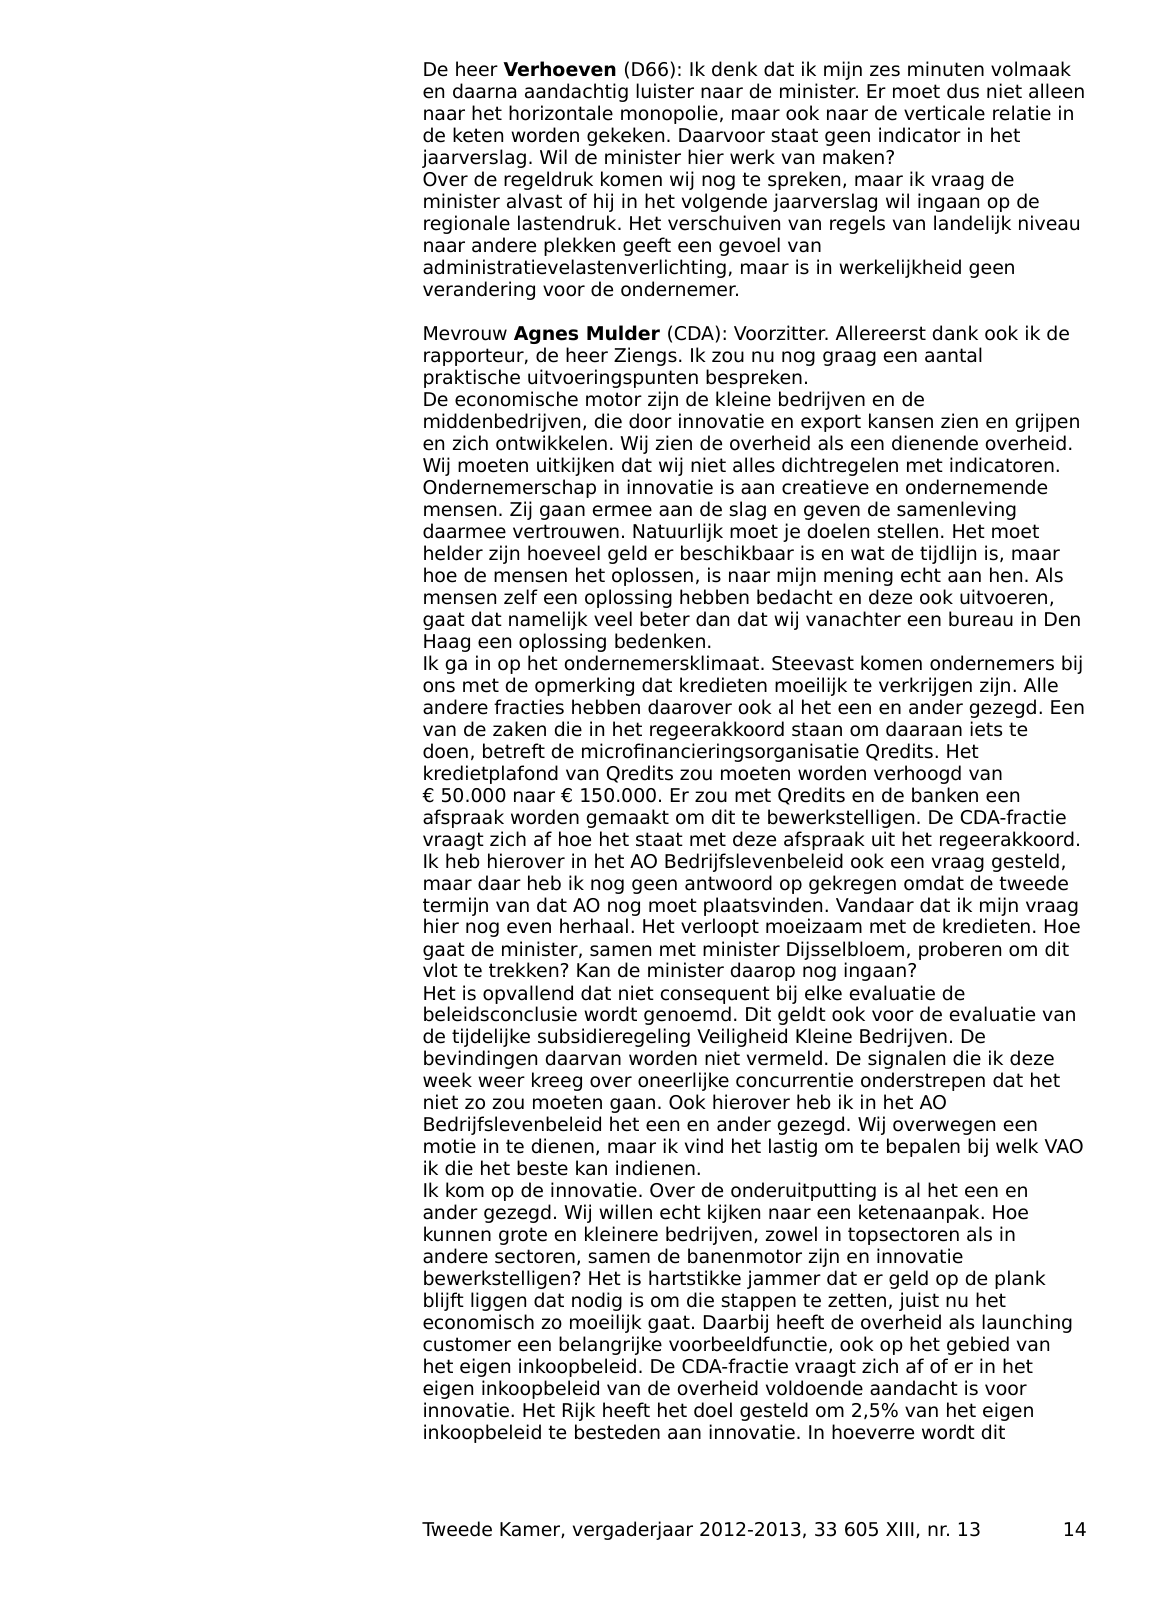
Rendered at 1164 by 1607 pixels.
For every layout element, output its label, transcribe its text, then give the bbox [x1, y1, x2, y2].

text Het is opvallend dat niet consequent bij elke evaluatie de beleidsconclusie wordt genoemd. Dit geldt ook voor de evaluatie van de tijdelijke subsidieregeling Veiligheid Kleine Bedrijven. De bevindingen daarvan worden niet vermeld. De signalen die ik deze week weer kreeg over oneerlijke concurrentie onderstrepen dat het niet zo zou moeten gaan. Ook hierover heb ik in het AO Bedrijfslevenbeleid het een en ander gezegd. Wij overwegen een motie in te dienen, maar ik vind het lastig om te bepalen bij welk VAO ik die het beste kan indienen. [422, 982, 1087, 1180]
text De economische motor zijn de kleine bedrijven en de middenbedrijven, die door innovatie en export kansen zien en grijpen en zich ontwikkelen. Wij zien de overheid als een dienende overheid. Wij moeten uitkijken dat wij niet alles dichtregelen met indicatoren. Ondernemerschap in innovatie is aan creatieve en ondernemende mensen. Zij gaan ermee aan de slag en geven de samenleving daarmee vertrouwen. Natuurlijk moet je doelen stellen. Het moet helder zijn hoeveel geld er beschikbaar is en wat de tijdlijn is, maar hoe de mensen het oplossen, is naar mijn mening echt aan hen. Als mensen zelf een oplossing hebben bedacht en deze ook uitvoeren, gaat dat namelijk veel beter dan dat wij vanachter een bureau in Den Haag een oplossing bedenken. [422, 389, 1087, 653]
text Over de regeldruk komen wij nog te spreken, maar ik vraag de minister alvast of hij in het volgende jaarverslag wil ingaan op de regionale lastendruk. Het verschuiven van regels van landelijk niveau naar andere plekken geeft een gevoel van administratievelastenverlichting, maar is in werkelijkheid geen verandering voor de ondernemer. [422, 169, 1087, 301]
text Ik kom op de innovatie. Over de onderuitputting is al het een en ander gezegd. Wij willen echt kijken naar een ketenaanpak. Hoe kunnen grote en kleinere bedrijven, zowel in topsectoren als in andere sectoren, samen de banenmotor zijn en innovatie bewerkstelligen? Het is hartstikke jammer dat er geld op de plank blijft liggen dat nodig is om die stappen te zetten, juist nu het economisch zo moeilijk gaat. Daarbij heeft de overheid als launching customer een belangrijke voorbeeldfunctie, ook op het gebied van het eigen inkoopbeleid. De CDA-fractie vraagt zich af of er in het eigen inkoopbeleid van de overheid voldoende aandacht is voor innovatie. Het Rijk heeft het doel gesteld om 2,5% van het eigen inkoopbeleid te besteden aan innovatie. In hoeverre wordt dit [422, 1180, 1087, 1444]
text Mevrouw Agnes Mulder (CDA): Voorzitter. Allereerst dank ook ik de rapporteur, de heer Ziengs. Ik zou nu nog graag een aantal praktische uitvoeringspunten bespreken. [422, 323, 1087, 389]
text De heer Verhoeven (D66): Ik denk dat ik mijn zes minuten volmaak en daarna aandachtig luister naar de minister. Er moet dus niet alleen naar het horizontale monopolie, maar ook naar de verticale relatie in de keten worden gekeken. Daarvoor staat geen indicator in het jaarverslag. Wil de minister hier werk van maken? [422, 59, 1087, 169]
text Ik ga in op het ondernemersklimaat. Steevast komen ondernemers bij ons met de opmerking dat kredieten moeilijk te verkrijgen zijn. Alle andere fracties hebben daarover ook al het een en ander gezegd. Een van de zaken die in het regeerakkoord staan om daaraan iets te doen, betreft de microfinancieringsorganisatie Qredits. Het kredietplafond van Qredits zou moeten worden verhoogd van € 50.000 naar € 150.000. Er zou met Qredits en de banken een afspraak worden gemaakt om dit te bewerkstelligen. De CDA-fractie vraagt zich af hoe het staat met deze afspraak uit het regeerakkoord. Ik heb hierover in het AO Bedrijfslevenbeleid ook een vraag gesteld, maar daar heb ik nog geen antwoord op gekregen omdat de tweede termijn van dat AO nog moet plaatsvinden. Vandaar dat ik mijn vraag hier nog even herhaal. Het verloopt moeizaam met de kredieten. Hoe gaat de minister, samen met minister Dijsselbloem, proberen om dit vlot te trekken? Kan de minister daarop nog ingaan? [422, 653, 1087, 982]
